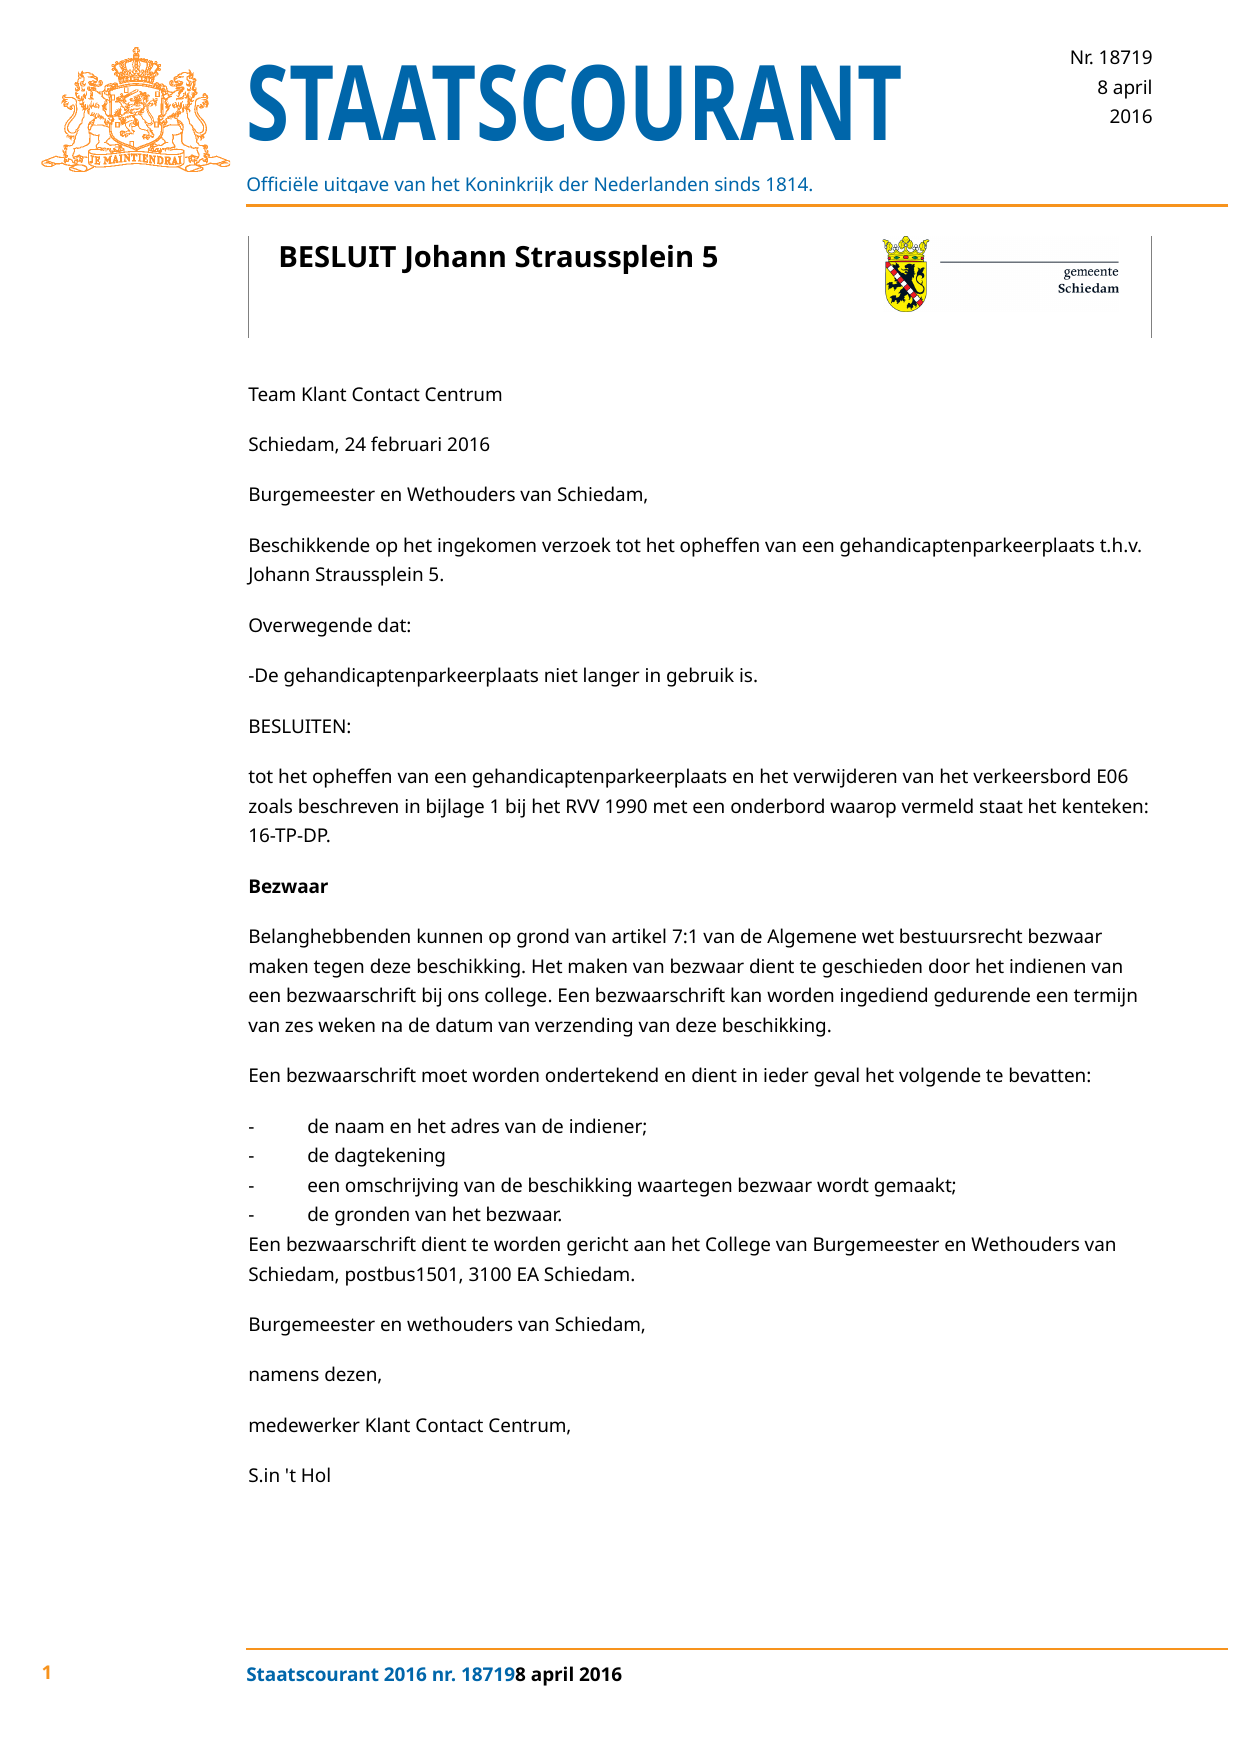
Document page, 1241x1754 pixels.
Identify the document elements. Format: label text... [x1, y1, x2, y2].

list de gronden van het bezwaar. [248, 1202, 1152, 1227]
text tot het opheffen van een gehandicaptenparkeerplaats en het verwijderen van het verkeersbord E06 zoals beschreven in bijlage 1 bij het RVV 1990 met een onderbord waarop vermeld staat het kenteken: 16-TP-DP. [248, 763, 1152, 848]
text Bezwaar [248, 873, 1152, 898]
text Een bezwaarschrift moet worden ondertekend en dient in ieder geval het volgende te bevatten: [248, 1062, 1152, 1088]
text Team Klant Contact Centrum [248, 381, 1152, 406]
list de naam en het adres van de indiener; [248, 1113, 1152, 1138]
text Schiedam, 24 februari 2016 [248, 431, 1152, 457]
text Overwegende dat: [248, 612, 1152, 638]
text BESLUITEN: [248, 713, 1152, 738]
text Een bezwaarschrift dient te worden gericht aan het College van Burgemeester en Wethouders van Schiedam, postbus1501, 3100 EA Schiedam. [248, 1231, 1152, 1286]
table_header [850, 236, 1151, 338]
table_header BESLUIT Johann Straussplein 5 [249, 236, 850, 338]
text Burgemeester en wethouders van Schiedam, [248, 1311, 1152, 1337]
text Belanghebbenden kunnen op grond van artikel 7:1 van de Algemene wet bestuursrecht bezwaar maken tegen deze beschikking. Het maken van bezwaar dient te geschieden door het indienen van een bezwaarschrift bij ons college. Een bezwaarschrift kan worden ingediend gedurende een termijn van zes weken na de datum van verzending van deze beschikking. [248, 923, 1152, 1038]
text namens dezen, [248, 1362, 1152, 1387]
text -De gehandicaptenparkeerplaats niet langer in gebruik is. [248, 662, 1152, 688]
picture [882, 236, 1119, 312]
list een omschrijving van de beschikking waartegen bezwaar wordt gemaakt; [248, 1172, 1152, 1198]
text Burgemeester en Wethouders van Schiedam, [248, 482, 1152, 507]
list de dagtekening [248, 1142, 1152, 1168]
text S.in 't Hol [248, 1462, 1152, 1488]
picture [41, 47, 231, 172]
text Beschikkende op het ingekomen verzoek tot het opheffen van een gehandicaptenparkeerplaats t.h.v. Johann Straussplein 5. [248, 532, 1152, 587]
text medewerker Klant Contact Centrum, [248, 1412, 1152, 1438]
